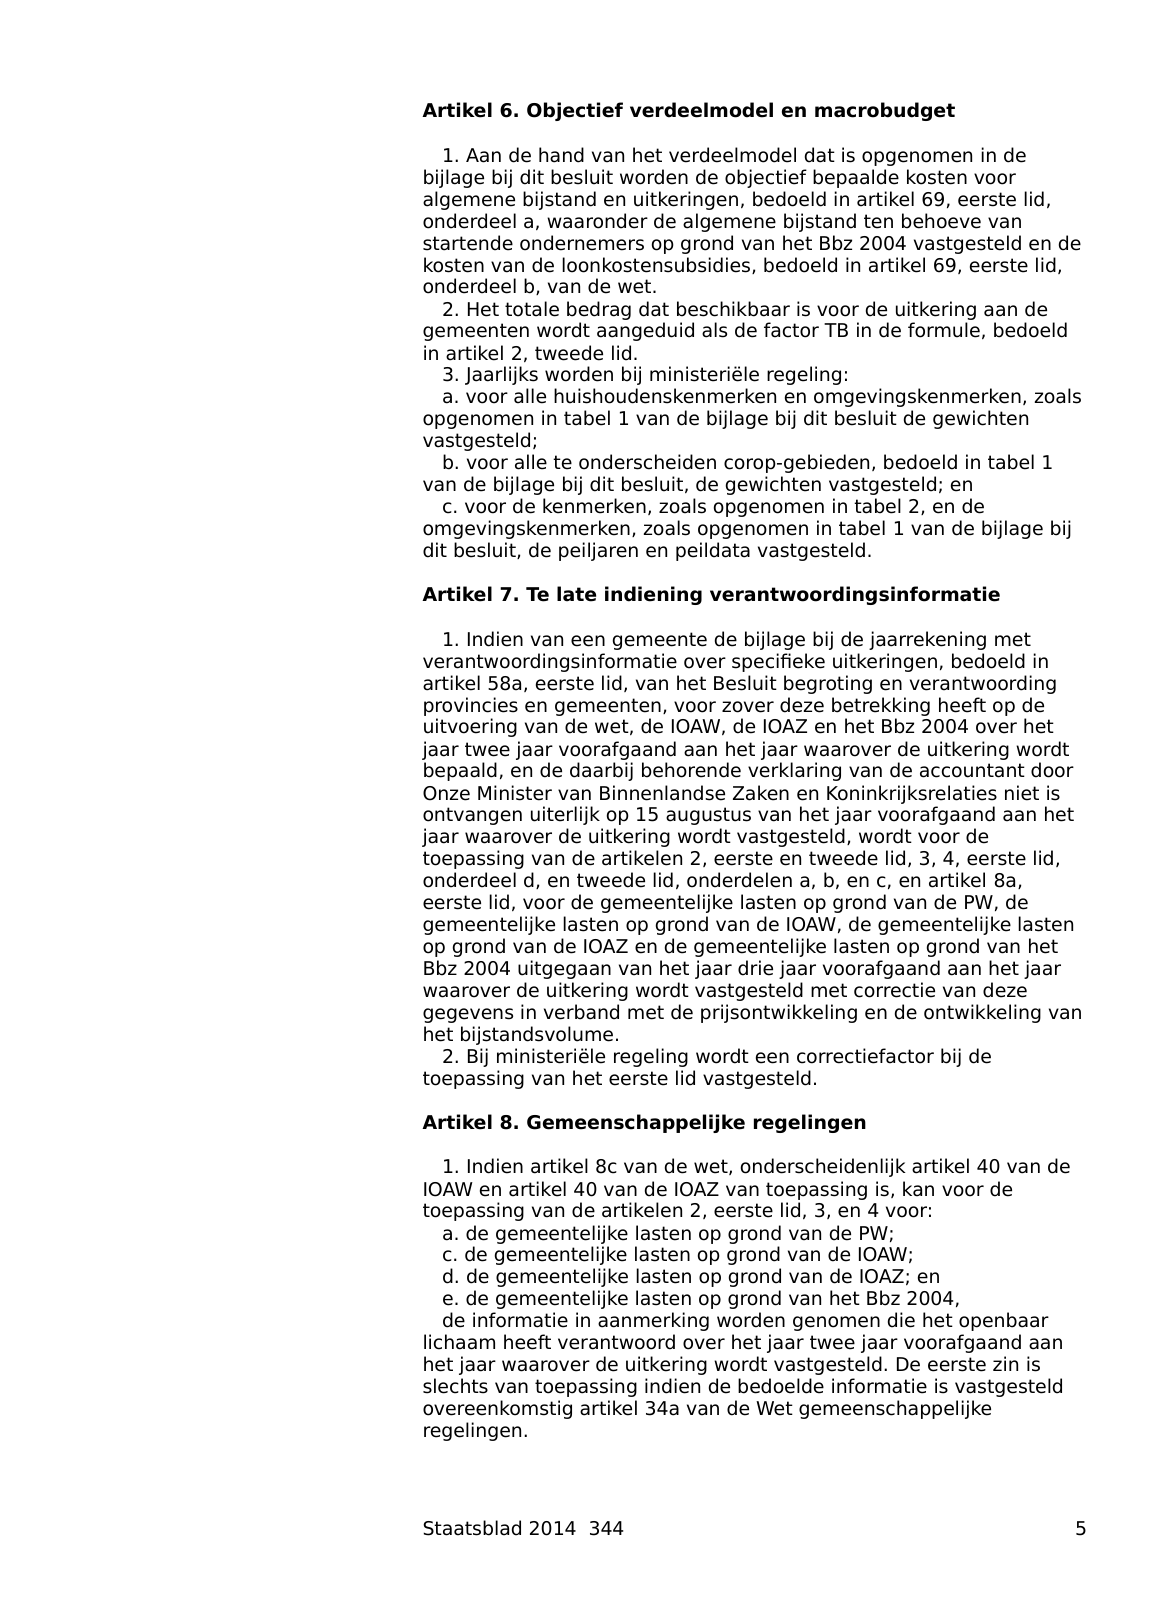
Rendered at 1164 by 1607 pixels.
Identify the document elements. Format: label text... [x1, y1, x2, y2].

text c. de gemeentelijke lasten op grond van de IOAW; [422, 1244, 1087, 1266]
text de informatie in aanmerking worden genomen die het openbaar lichaam heeft verantwoord over het jaar twee jaar voorafgaand aan het jaar waarover de uitkering wordt vastgesteld. De eerste zin is slechts van toepassing indien de bedoelde informatie is vastgesteld overeenkomstig artikel 34a van de Wet gemeenschappelijke regelingen. [422, 1310, 1087, 1442]
text a. de gemeentelijke lasten op grond van de PW; [422, 1222, 1087, 1244]
subtitle Artikel 7. Te late indiening verantwoordingsinformatie [422, 584, 1087, 606]
text 1. Indien artikel 8c van de wet, onderscheidenlijk artikel 40 van de IOAW en artikel 40 van de IOAZ van toepassing is, kan voor de toepassing van de artikelen 2, eerste lid, 3, en 4 voor: [422, 1156, 1087, 1222]
text 1. Aan de hand van het verdeelmodel dat is opgenomen in de bijlage bij dit besluit worden de objectief bepaalde kosten voor algemene bijstand en uitkeringen, bedoeld in artikel 69, eerste lid, onderdeel a, waaronder de algemene bijstand ten behoeve van startende ondernemers op grond van het Bbz 2004 vastgesteld en de kosten van de loonkostensubsidies, bedoeld in artikel 69, eerste lid, onderdeel b, van de wet. [422, 144, 1087, 298]
text d. de gemeentelijke lasten op grond van de IOAZ; en [422, 1266, 1087, 1288]
subtitle Artikel 8. Gemeenschappelijke regelingen [422, 1112, 1087, 1134]
text 3. Jaarlijks worden bij ministeriële regeling: [422, 364, 1087, 386]
text 2. Bij ministeriële regeling wordt een correctiefactor bij de toepassing van het eerste lid vastgesteld. [422, 1046, 1087, 1090]
subtitle Artikel 6. Objectief verdeelmodel en macrobudget [422, 100, 1087, 122]
text e. de gemeentelijke lasten op grond van het Bbz 2004, [422, 1288, 1087, 1310]
text 1. Indien van een gemeente de bijlage bij de jaarrekening met verantwoordingsinformatie over specifieke uitkeringen, bedoeld in artikel 58a, eerste lid, van het Besluit begroting en verantwoording provincies en gemeenten, voor zover deze betrekking heeft op de uitvoering van de wet, de IOAW, de IOAZ en het Bbz 2004 over het jaar twee jaar voorafgaand aan het jaar waarover de uitkering wordt bepaald, en de daarbij behorende verklaring van de accountant door Onze Minister van Binnenlandse Zaken en Koninkrijksrelaties niet is ontvangen uiterlijk op 15 augustus van het jaar voorafgaand aan het jaar waarover de uitkering wordt vastgesteld, wordt voor de toepassing van de artikelen 2, eerste en tweede lid, 3, 4, eerste lid, onderdeel d, en tweede lid, onderdelen a, b, en c, en artikel 8a, eerste lid, voor de gemeentelijke lasten op grond van de PW, de gemeentelijke lasten op grond van de IOAW, de gemeentelijke lasten op grond van de IOAZ en de gemeentelijke lasten op grond van het Bbz 2004 uitgegaan van het jaar drie jaar voorafgaand aan het jaar waarover de uitkering wordt vastgesteld met correctie van deze gegevens in verband met de prijsontwikkeling en de ontwikkeling van het bijstandsvolume. [422, 628, 1087, 1046]
text b. voor alle te onderscheiden corop-gebieden, bedoeld in tabel 1 van de bijlage bij dit besluit, de gewichten vastgesteld; en [422, 452, 1087, 496]
text 2. Het totale bedrag dat beschikbaar is voor de uitkering aan de gemeenten wordt aangeduid als de factor TB in de formule, bedoeld in artikel 2, tweede lid. [422, 298, 1087, 364]
text c. voor de kenmerken, zoals opgenomen in tabel 2, en de omgevingskenmerken, zoals opgenomen in tabel 1 van de bijlage bij dit besluit, de peiljaren en peildata vastgesteld. [422, 496, 1087, 562]
text a. voor alle huishoudenskenmerken en omgevingskenmerken, zoals opgenomen in tabel 1 van de bijlage bij dit besluit de gewichten vastgesteld; [422, 386, 1087, 452]
